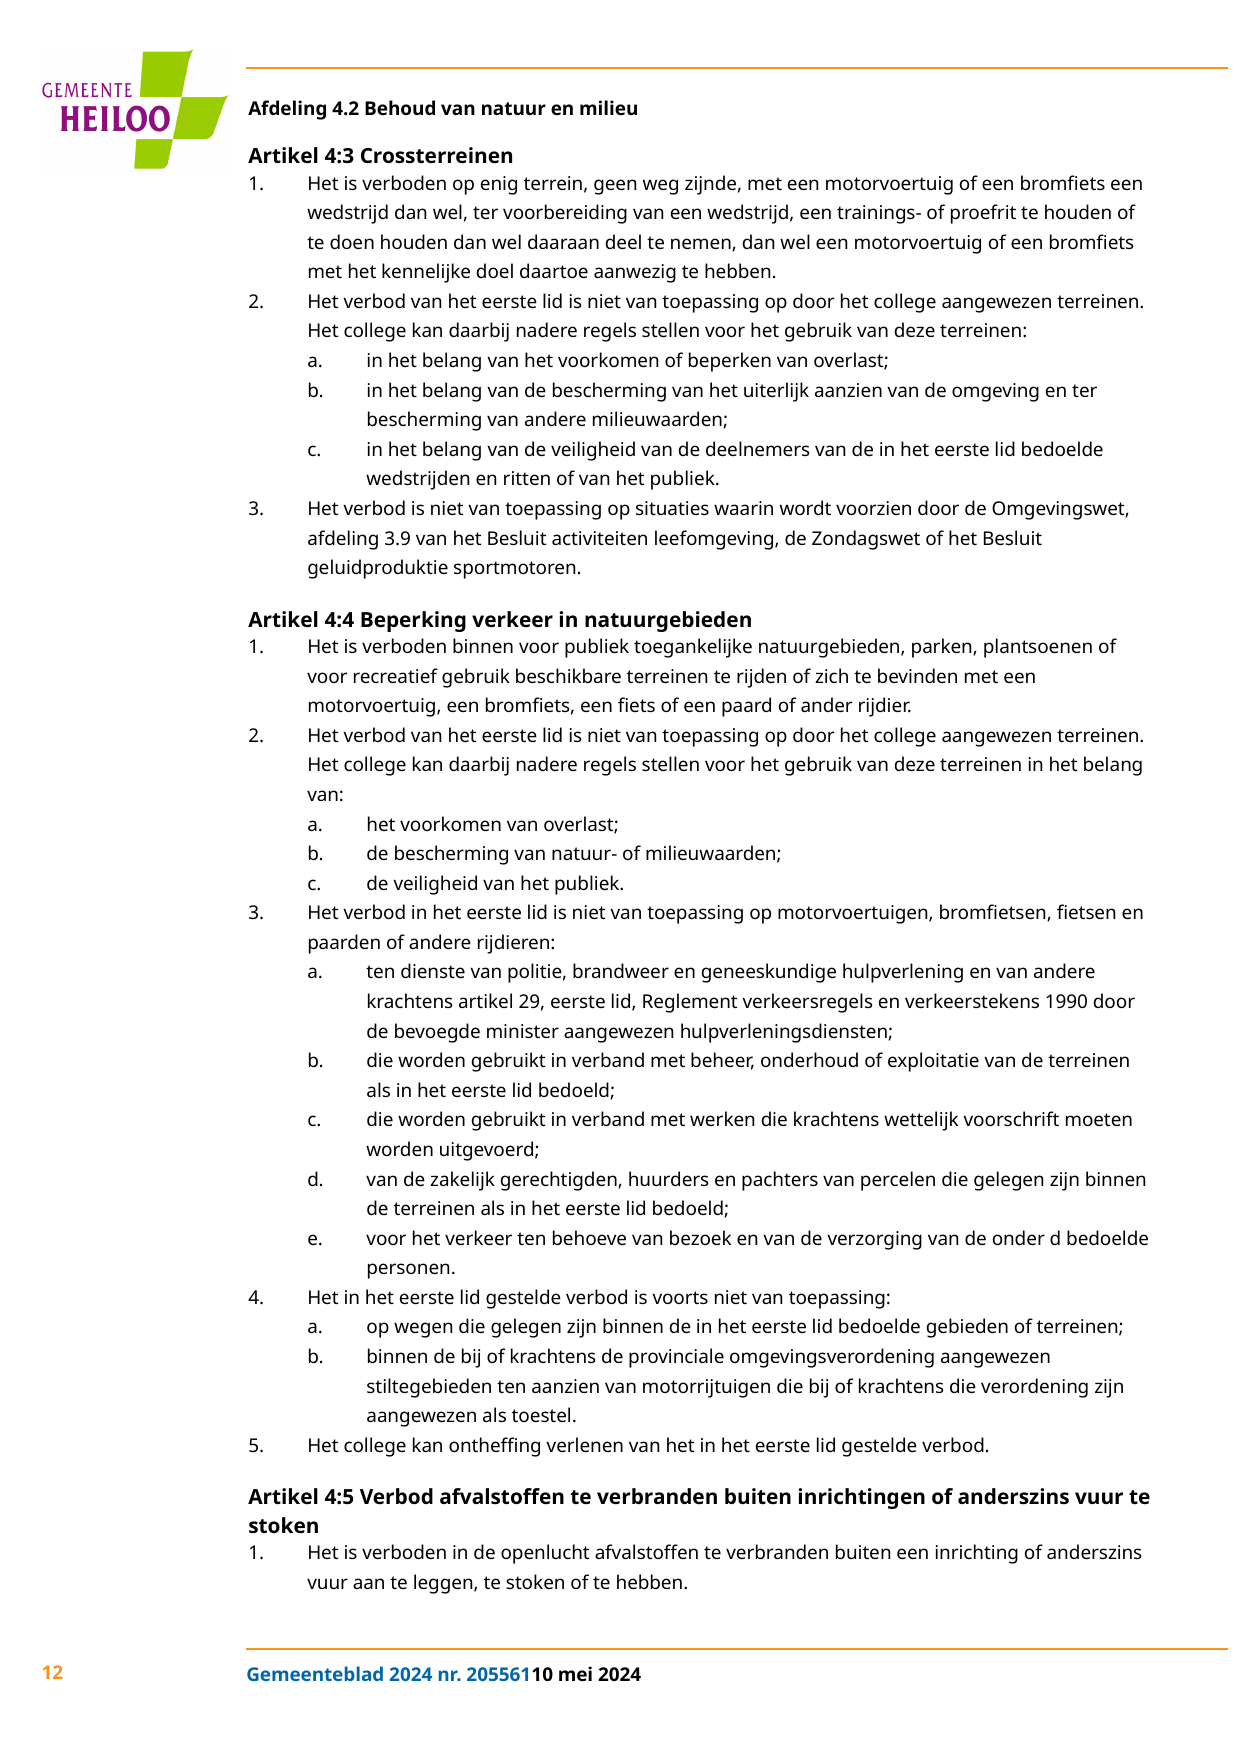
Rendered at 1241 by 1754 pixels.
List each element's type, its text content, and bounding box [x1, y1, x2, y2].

list Het verbod van het eerste lid is niet van toepassing op door het college aangewezen terreinen. Het college kan daarbij nadere regels stellen voor het gebruik van deze terreinen in het belang van: [248, 722, 1152, 807]
text Afdeling 4.2 Behoud van natuur en milieu [248, 95, 1152, 121]
text Artikel 4:4 Beperking verkeer in natuurgebieden [248, 605, 1152, 633]
list de veiligheid van het publiek. [307, 870, 1152, 896]
list die worden gebruikt in verband met werken die krachtens wettelijk voorschrift moeten worden uitgevoerd; [307, 1107, 1152, 1162]
list Het verbod van het eerste lid is niet van toepassing op door het college aangewezen terreinen. Het college kan daarbij nadere regels stellen voor het gebruik van deze terreinen: [248, 288, 1152, 343]
list Het is verboden binnen voor publiek toegankelijke natuurgebieden, parken, plantsoenen of voor recreatief gebruik beschikbare terreinen te rijden of zich te bevinden met een motorvoertuig, een bromfiets, een fiets of een paard of ander rijdier. [248, 633, 1152, 718]
list Het in het eerste lid gestelde verbod is voorts niet van toepassing: [248, 1284, 1152, 1310]
text Artikel 4:5 Verbod afvalstoffen te verbranden buiten inrichtingen of anderszins vuur te stoken [248, 1482, 1152, 1539]
list Het verbod in het eerste lid is niet van toepassing op motorvoertuigen, bromfietsen, fietsen en paarden of andere rijdieren: [248, 899, 1152, 955]
list de bescherming van natuur- of milieuwaarden; [307, 840, 1152, 866]
list Het is verboden op enig terrein, geen weg zijnde, met een motorvoertuig of een bromfiets een wedstrijd dan wel, ter voorbereiding van een wedstrijd, een trainings- of proefrit te houden of te doen houden dan wel daaraan deel te nemen, dan wel een motorvoertuig of een bromfiets met het kennelijke doel daartoe aanwezig te hebben. [248, 170, 1152, 284]
picture [41, 47, 231, 172]
list binnen de bij of krachtens de provinciale omgevingsverordening aangewezen stiltegebieden ten aanzien van motorrijtuigen die bij of krachtens die verordening zijn aangewezen als toestel. [307, 1343, 1152, 1428]
list op wegen die gelegen zijn binnen de in het eerste lid bedoelde gebieden of terreinen; [307, 1314, 1152, 1339]
list in het belang van de bescherming van het uiterlijk aanzien van de omgeving en ter bescherming van andere milieuwaarden; [307, 377, 1152, 432]
list van de zakelijk gerechtigden, huurders en pachters van percelen die gelegen zijn binnen de terreinen als in het eerste lid bedoeld; [307, 1166, 1152, 1221]
text Artikel 4:3 Crossterreinen [248, 141, 1152, 170]
list Het verbod is niet van toepassing op situaties waarin wordt voorzien door de Omgevingswet, afdeling 3.9 van het Besluit activiteiten leefomgeving, de Zondagswet of het Besluit geluidproduktie sportmotoren. [248, 495, 1152, 580]
list voor het verkeer ten behoeve van bezoek en van de verzorging van de onder d bedoelde personen. [307, 1225, 1152, 1280]
list het voorkomen van overlast; [307, 811, 1152, 836]
list die worden gebruikt in verband met beheer, onderhoud of exploitatie van de terreinen als in het eerste lid bedoeld; [307, 1047, 1152, 1103]
list Het is verboden in de openlucht afvalstoffen te verbranden buiten een inrichting of anderszins vuur aan te leggen, te stoken of te hebben. [248, 1539, 1152, 1594]
list ten dienste van politie, brandweer en geneeskundige hulpverlening en van andere krachtens artikel 29, eerste lid, Reglement verkeersregels en verkeerstekens 1990 door de bevoegde minister aangewezen hulpverleningsdiensten; [307, 959, 1152, 1043]
list in het belang van de veiligheid van de deelnemers van de in het eerste lid bedoelde wedstrijden en ritten of van het publiek. [307, 436, 1152, 491]
list in het belang van het voorkomen of beperken van overlast; [307, 347, 1152, 373]
list Het college kan ontheffing verlenen van het in het eerste lid gestelde verbod. [248, 1432, 1152, 1458]
